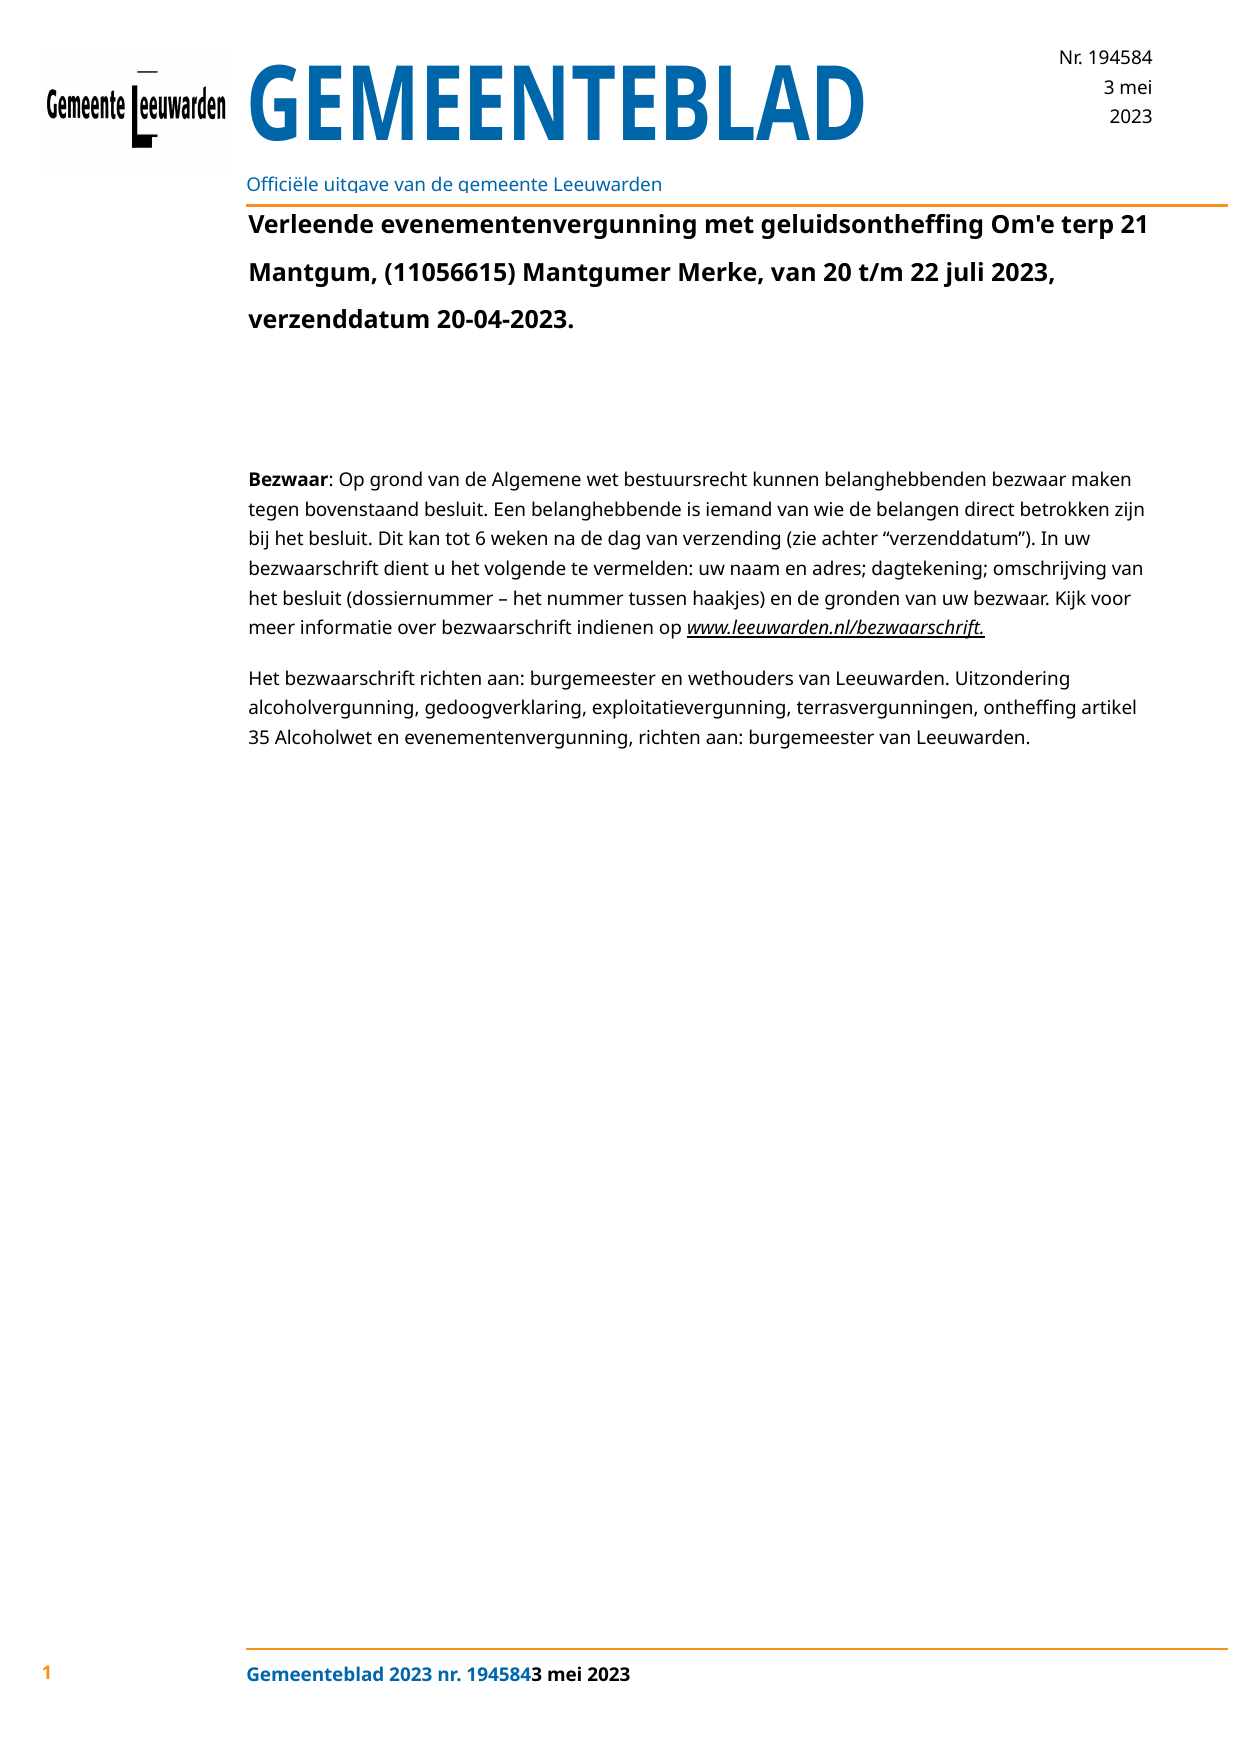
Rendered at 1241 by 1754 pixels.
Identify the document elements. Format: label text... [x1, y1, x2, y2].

text Verleende evenementenvergunning met geluidsontheffing Om'e terp 21 Mantgum, (11056615) Mantgumer Merke, van 20 t/m 22 juli 2023, verzenddatum 20-04-2023. [248, 207, 1152, 336]
text Het bezwaarschrift richten aan: burgemeester en wethouders van Leeuwarden. Uitzondering alcoholvergunning, gedoogverklaring, exploitatievergunning, terrasvergunningen, ontheffing artikel 35 Alcoholwet en evenementenvergunning, richten aan: burgemeester van Leeuwarden. [248, 665, 1152, 749]
text Bezwaar: Op grond van de Algemene wet bestuursrecht kunnen belanghebbenden bezwaar maken tegen bovenstaand besluit. Een belanghebbende is iemand van wie de belangen direct betrokken zijn bij het besluit. Dit kan tot 6 weken na de dag van verzending (zie achter “verzenddatum”). In uw bezwaarschrift dient u het volgende te vermelden: uw naam en adres; dagtekening; omschrijving van het besluit (dossiernummer – het nummer tussen haakjes) en de gronden van uw bezwaar. Kijk voor meer informatie over bezwaarschrift indienen op www.leeuwarden.nl/bezwaarschrift. [248, 466, 1152, 640]
picture [41, 47, 231, 172]
